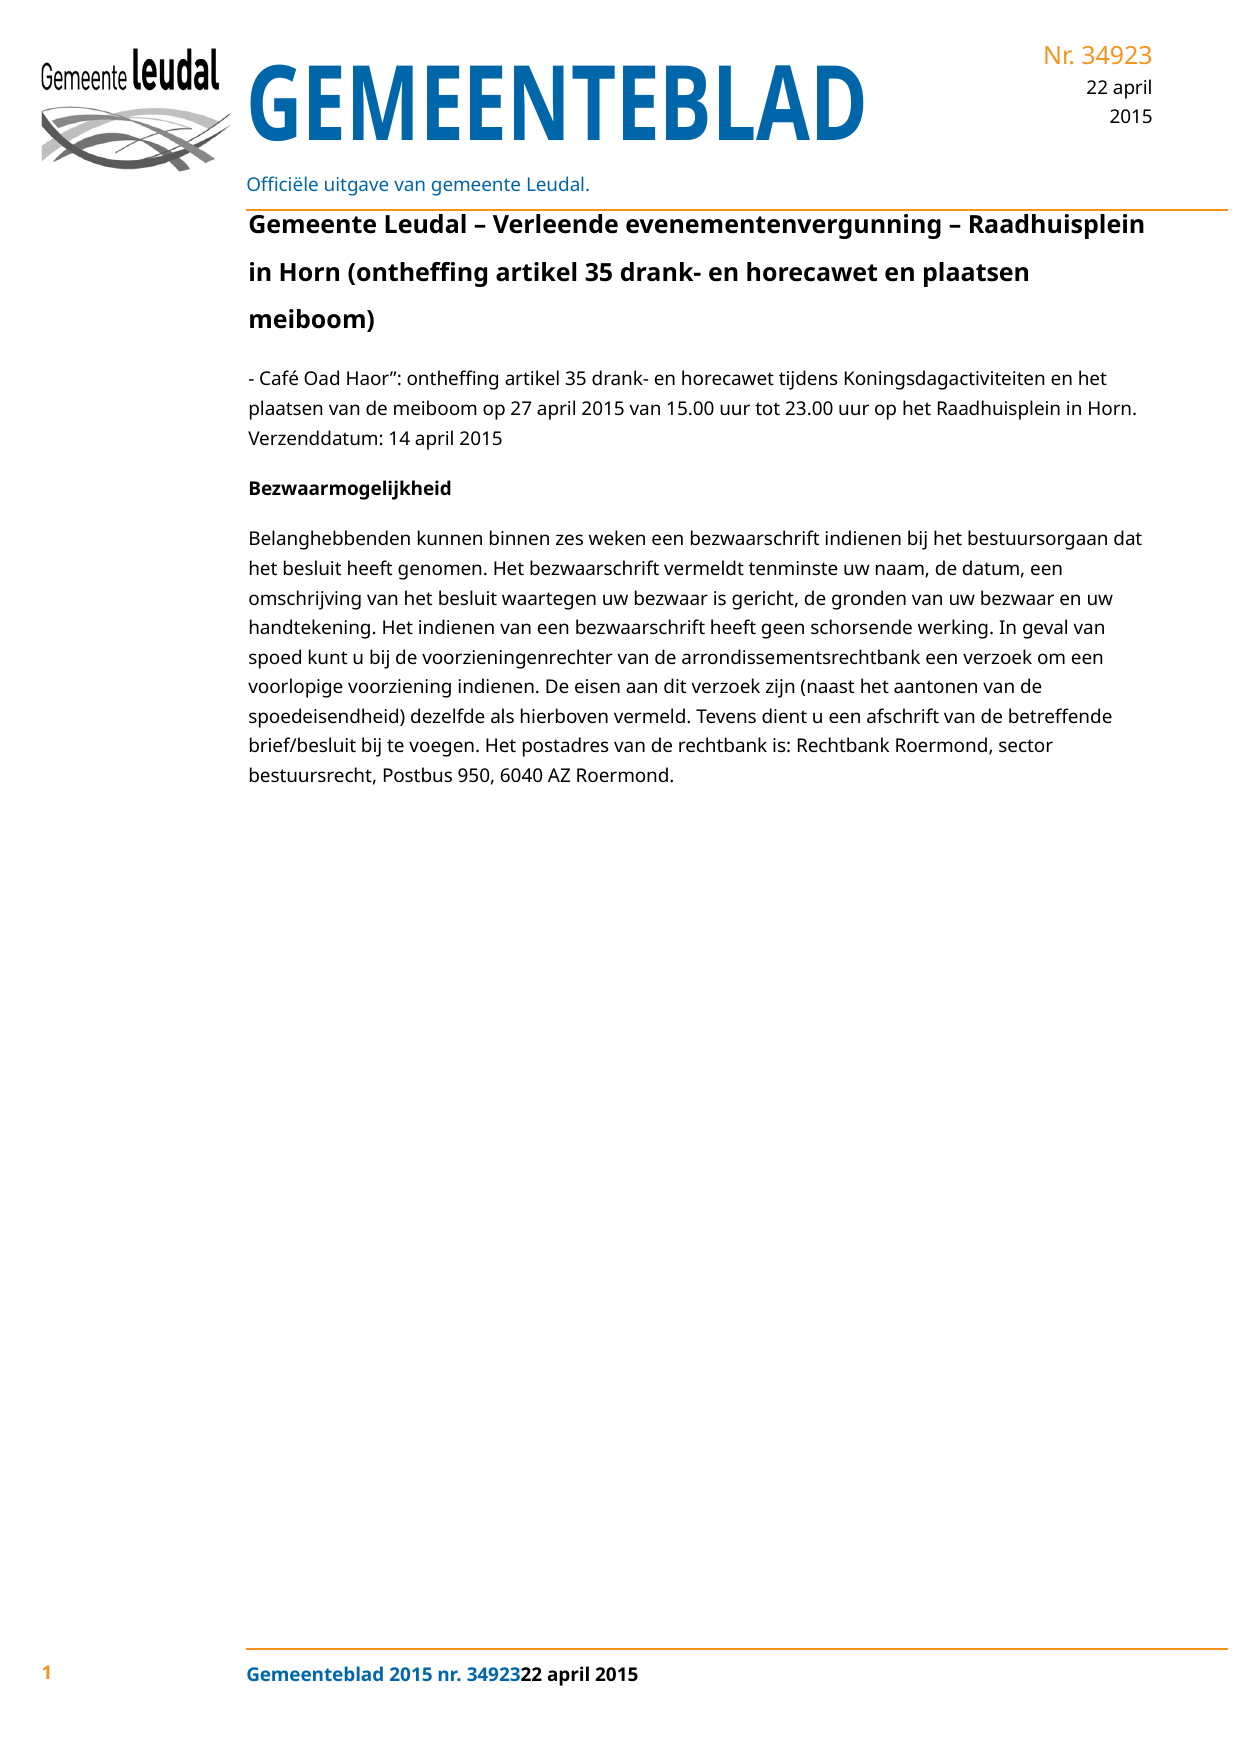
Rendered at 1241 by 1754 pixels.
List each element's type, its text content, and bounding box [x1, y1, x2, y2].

text Bezwaarmogelijkheid [248, 475, 1152, 501]
text Belanghebbenden kunnen binnen zes weken een bezwaarschrift indienen bij het bestuursorgaan dat het besluit heeft genomen. Het bezwaarschrift vermeldt tenminste uw naam, de datum, een omschrijving van het besluit waartegen uw bezwaar is gericht, de gronden van uw bezwaar en uw handtekening. Het indienen van een bezwaarschrift heeft geen schorsende werking. In geval van spoed kunt u bij de voorzieningenrechter van de arrondissementsrechtbank een verzoek om een voorlopige voorziening indienen. De eisen aan dit verzoek zijn (naast het aantonen van de spoedeisendheid) dezelfde als hierboven vermeld. Tevens dient u een afschrift van de betreffende brief/besluit bij te voegen. Het postadres van de rechtbank is: Rechtbank Roermond, sector bestuursrecht, Postbus 950, 6040 AZ Roermond. [248, 526, 1152, 788]
picture [41, 47, 231, 172]
text - Café Oad Haor”: ontheffing artikel 35 drank- en horecawet tijdens Koningsdagactiviteiten en het plaatsen van de meiboom op 27 april 2015 van 15.00 uur tot 23.00 uur op het Raadhuisplein in Horn. Verzenddatum: 14 april 2015 [248, 366, 1152, 450]
text Gemeente Leudal – Verleende evenementenvergunning – Raadhuisplein in Horn (ontheffing artikel 35 drank- en horecawet en plaatsen meiboom) [248, 211, 1152, 336]
